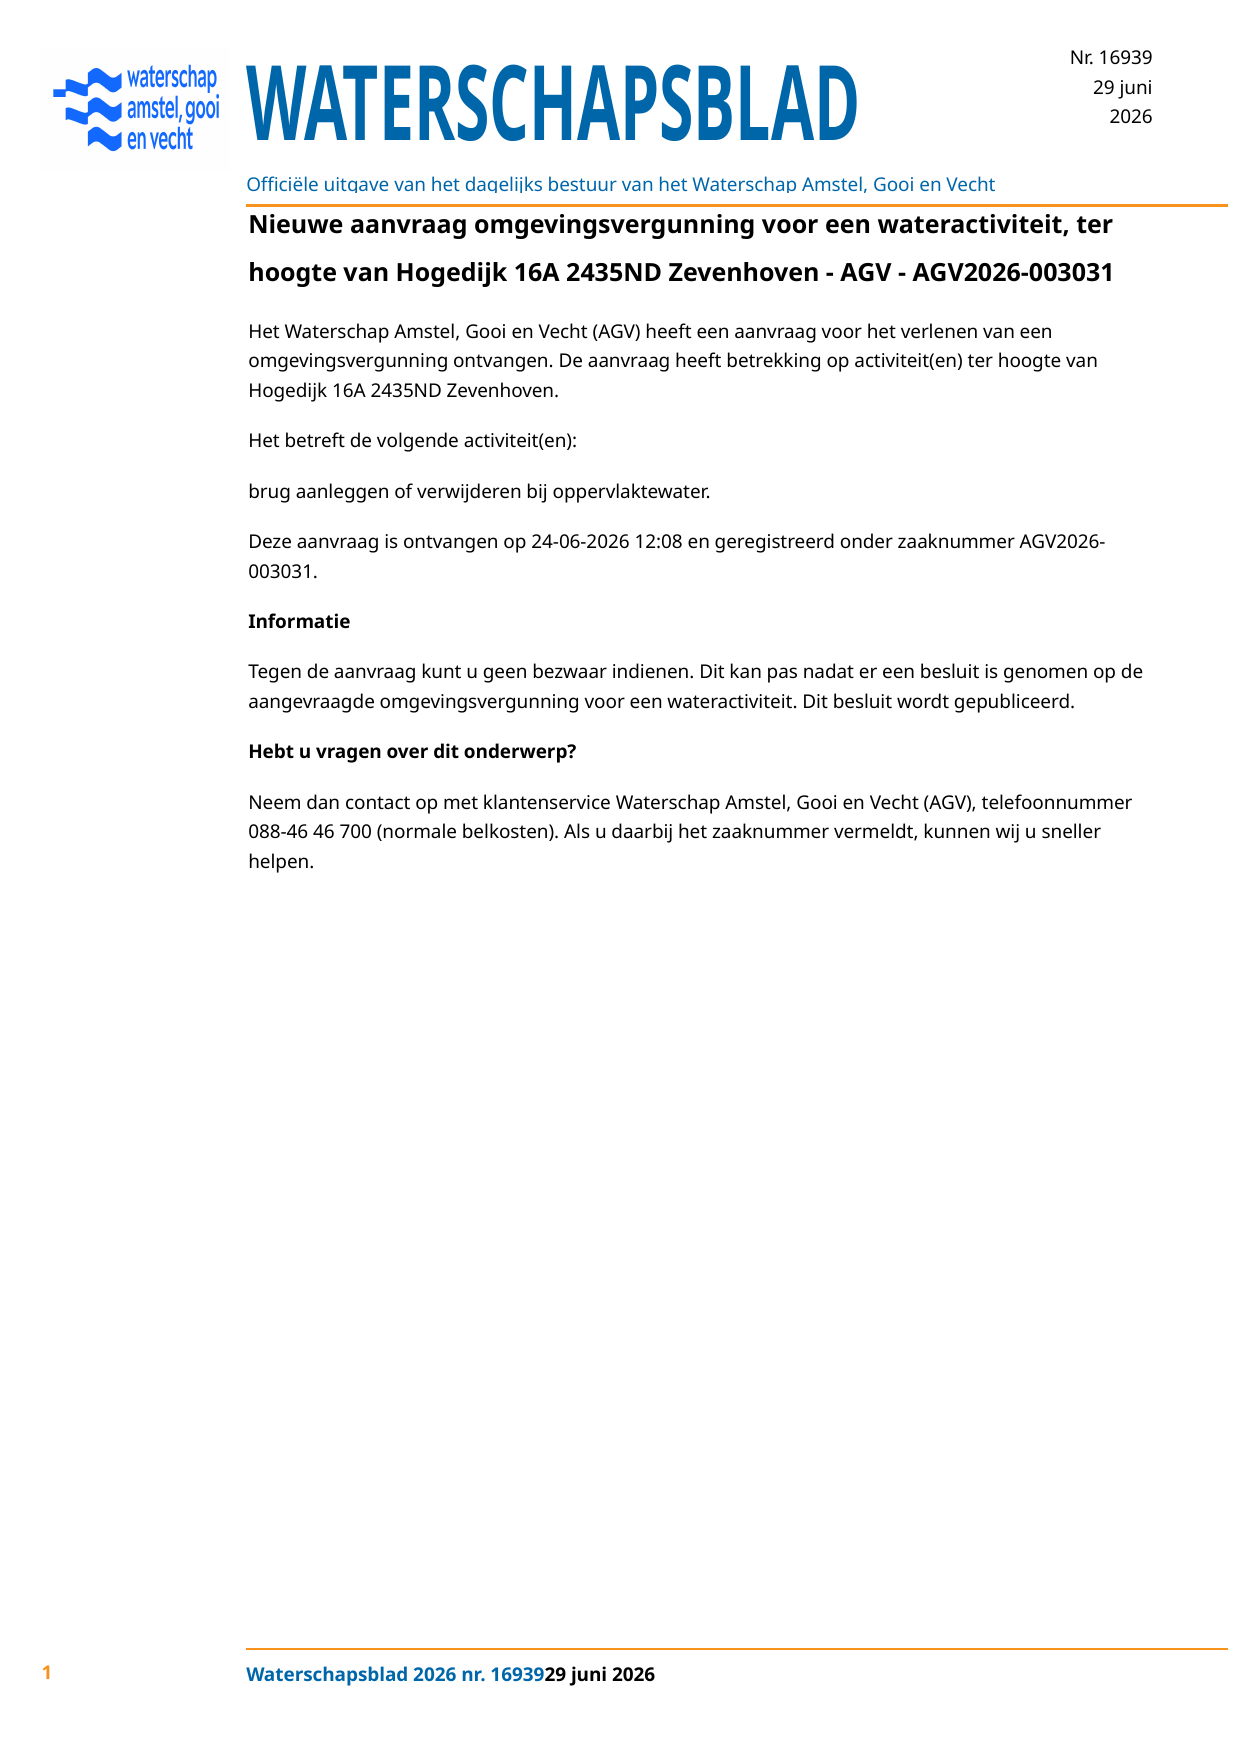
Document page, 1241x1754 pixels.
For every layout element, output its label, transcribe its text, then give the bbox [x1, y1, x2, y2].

text Nieuwe aanvraag omgevingsvergunning voor een wateractiviteit, ter hoogte van Hogedijk 16A 2435ND Zevenhoven - AGV - AGV2026-003031 [248, 207, 1152, 288]
text brug aanleggen of verwijderen bij oppervlaktewater. [248, 478, 1152, 504]
picture [41, 47, 231, 172]
text Het betreft de volgende activiteit(en): [248, 427, 1152, 453]
text Informatie [248, 608, 1152, 634]
text Deze aanvraag is ontvangen op 24-06-2026 12:08 en geregistreerd onder zaaknummer AGV2026-003031. [248, 528, 1152, 584]
text Hebt u vragen over dit onderwerp? [248, 739, 1152, 764]
text Het Waterschap Amstel, Gooi en Vecht (AGV) heeft een aanvraag voor het verlenen van een omgevingsvergunning ontvangen. De aanvraag heeft betrekking op activiteit(en) ter hoogte van Hogedijk 16A 2435ND Zevenhoven. [248, 318, 1152, 403]
text Tegen de aanvraag kunt u geen bezwaar indienen. Dit kan pas nadat er een besluit is genomen op de aangevraagde omgevingsvergunning voor een wateractiviteit. Dit besluit wordt gepubliceerd. [248, 659, 1152, 714]
text Neem dan contact op met klantenservice Waterschap Amstel, Gooi en Vecht (AGV), telefoonnummer 088-46 46 700 (normale belkosten). Als u daarbij het zaaknummer vermeldt, kunnen wij u sneller helpen. [248, 789, 1152, 874]
